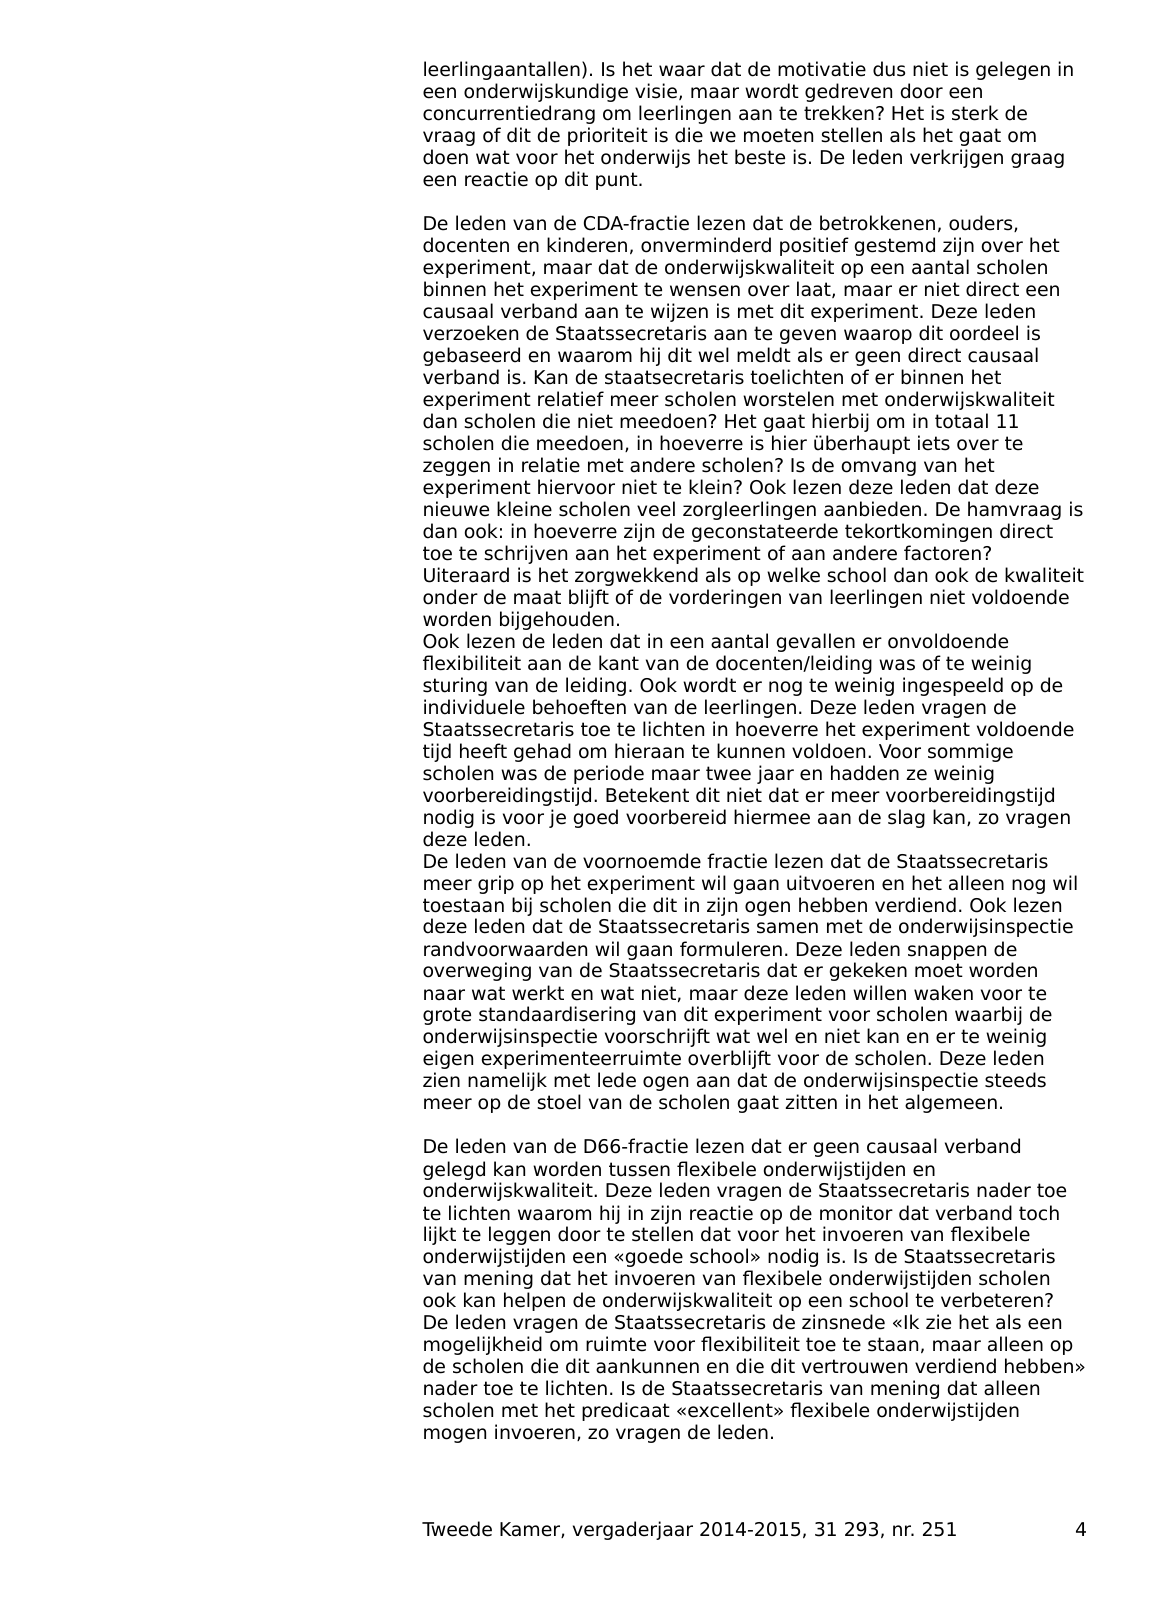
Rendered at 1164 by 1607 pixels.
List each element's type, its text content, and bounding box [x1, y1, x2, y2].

text Ook lezen de leden dat in een aantal gevallen er onvoldoende flexibiliteit aan de kant van de docenten/leiding was of te weinig sturing van de leiding. Ook wordt er nog te weinig ingespeeld op de individuele behoeften van de leerlingen. Deze leden vragen de Staatssecretaris toe te lichten in hoeverre het experiment voldoende tijd heeft gehad om hieraan te kunnen voldoen. Voor sommige scholen was de periode maar twee jaar en hadden ze weinig voorbereidingstijd. Betekent dit niet dat er meer voorbereidingstijd nodig is voor je goed voorbereid hiermee aan de slag kan, zo vragen deze leden. [422, 631, 1087, 851]
text De leden van de CDA-fractie lezen dat de betrokkenen, ouders, docenten en kinderen, onverminderd positief gestemd zijn over het experiment, maar dat de onderwijskwaliteit op een aantal scholen binnen het experiment te wensen over laat, maar er niet direct een causaal verband aan te wijzen is met dit experiment. Deze leden verzoeken de Staatssecretaris aan te geven waarop dit oordeel is gebaseerd en waarom hij dit wel meldt als er geen direct causaal verband is. Kan de staatsecretaris toelichten of er binnen het experiment relatief meer scholen worstelen met onderwijskwaliteit dan scholen die niet meedoen? Het gaat hierbij om in totaal 11 scholen die meedoen, in hoeverre is hier überhaupt iets over te zeggen in relatie met andere scholen? Is de omvang van het experiment hiervoor niet te klein? Ook lezen deze leden dat deze nieuwe kleine scholen veel zorgleerlingen aanbieden. De hamvraag is dan ook: in hoeverre zijn de geconstateerde tekortkomingen direct toe te schrijven aan het experiment of aan andere factoren? Uiteraard is het zorgwekkend als op welke school dan ook de kwaliteit onder de maat blijft of de vorderingen van leerlingen niet voldoende worden bijgehouden. [422, 213, 1087, 631]
text De leden van de D66-fractie lezen dat er geen causaal verband gelegd kan worden tussen flexibele onderwijstijden en onderwijskwaliteit. Deze leden vragen de Staatssecretaris nader toe te lichten waarom hij in zijn reactie op de monitor dat verband toch lijkt te leggen door te stellen dat voor het invoeren van flexibele onderwijstijden een «goede school» nodig is. Is de Staatssecretaris van mening dat het invoeren van flexibele onderwijstijden scholen ook kan helpen de onderwijskwaliteit op een school te verbeteren? [422, 1136, 1087, 1312]
text De leden van de voornoemde fractie lezen dat de Staatssecretaris meer grip op het experiment wil gaan uitvoeren en het alleen nog wil toestaan bij scholen die dit in zijn ogen hebben verdiend. Ook lezen deze leden dat de Staatssecretaris samen met de onderwijsinspectie randvoorwaarden wil gaan formuleren. Deze leden snappen de overweging van de Staatssecretaris dat er gekeken moet worden naar wat werkt en wat niet, maar deze leden willen waken voor te grote standaardisering van dit experiment voor scholen waarbij de onderwijsinspectie voorschrijft wat wel en niet kan en er te weinig eigen experimenteerruimte overblijft voor de scholen. Deze leden zien namelijk met lede ogen aan dat de onderwijsinspectie steeds meer op de stoel van de scholen gaat zitten in het algemeen. [422, 851, 1087, 1114]
text leerlingaantallen). Is het waar dat de motivatie dus niet is gelegen in een onderwijskundige visie, maar wordt gedreven door een concurrentiedrang om leerlingen aan te trekken? Het is sterk de vraag of dit de prioriteit is die we moeten stellen als het gaat om doen wat voor het onderwijs het beste is. De leden verkrijgen graag een reactie op dit punt. [422, 59, 1087, 191]
text De leden vragen de Staatssecretaris de zinsnede «Ik zie het als een mogelijkheid om ruimte voor flexibiliteit toe te staan, maar alleen op de scholen die dit aankunnen en die dit vertrouwen verdiend hebben» nader toe te lichten. Is de Staatssecretaris van mening dat alleen scholen met het predicaat «excellent» flexibele onderwijstijden mogen invoeren, zo vragen de leden. [422, 1312, 1087, 1444]
